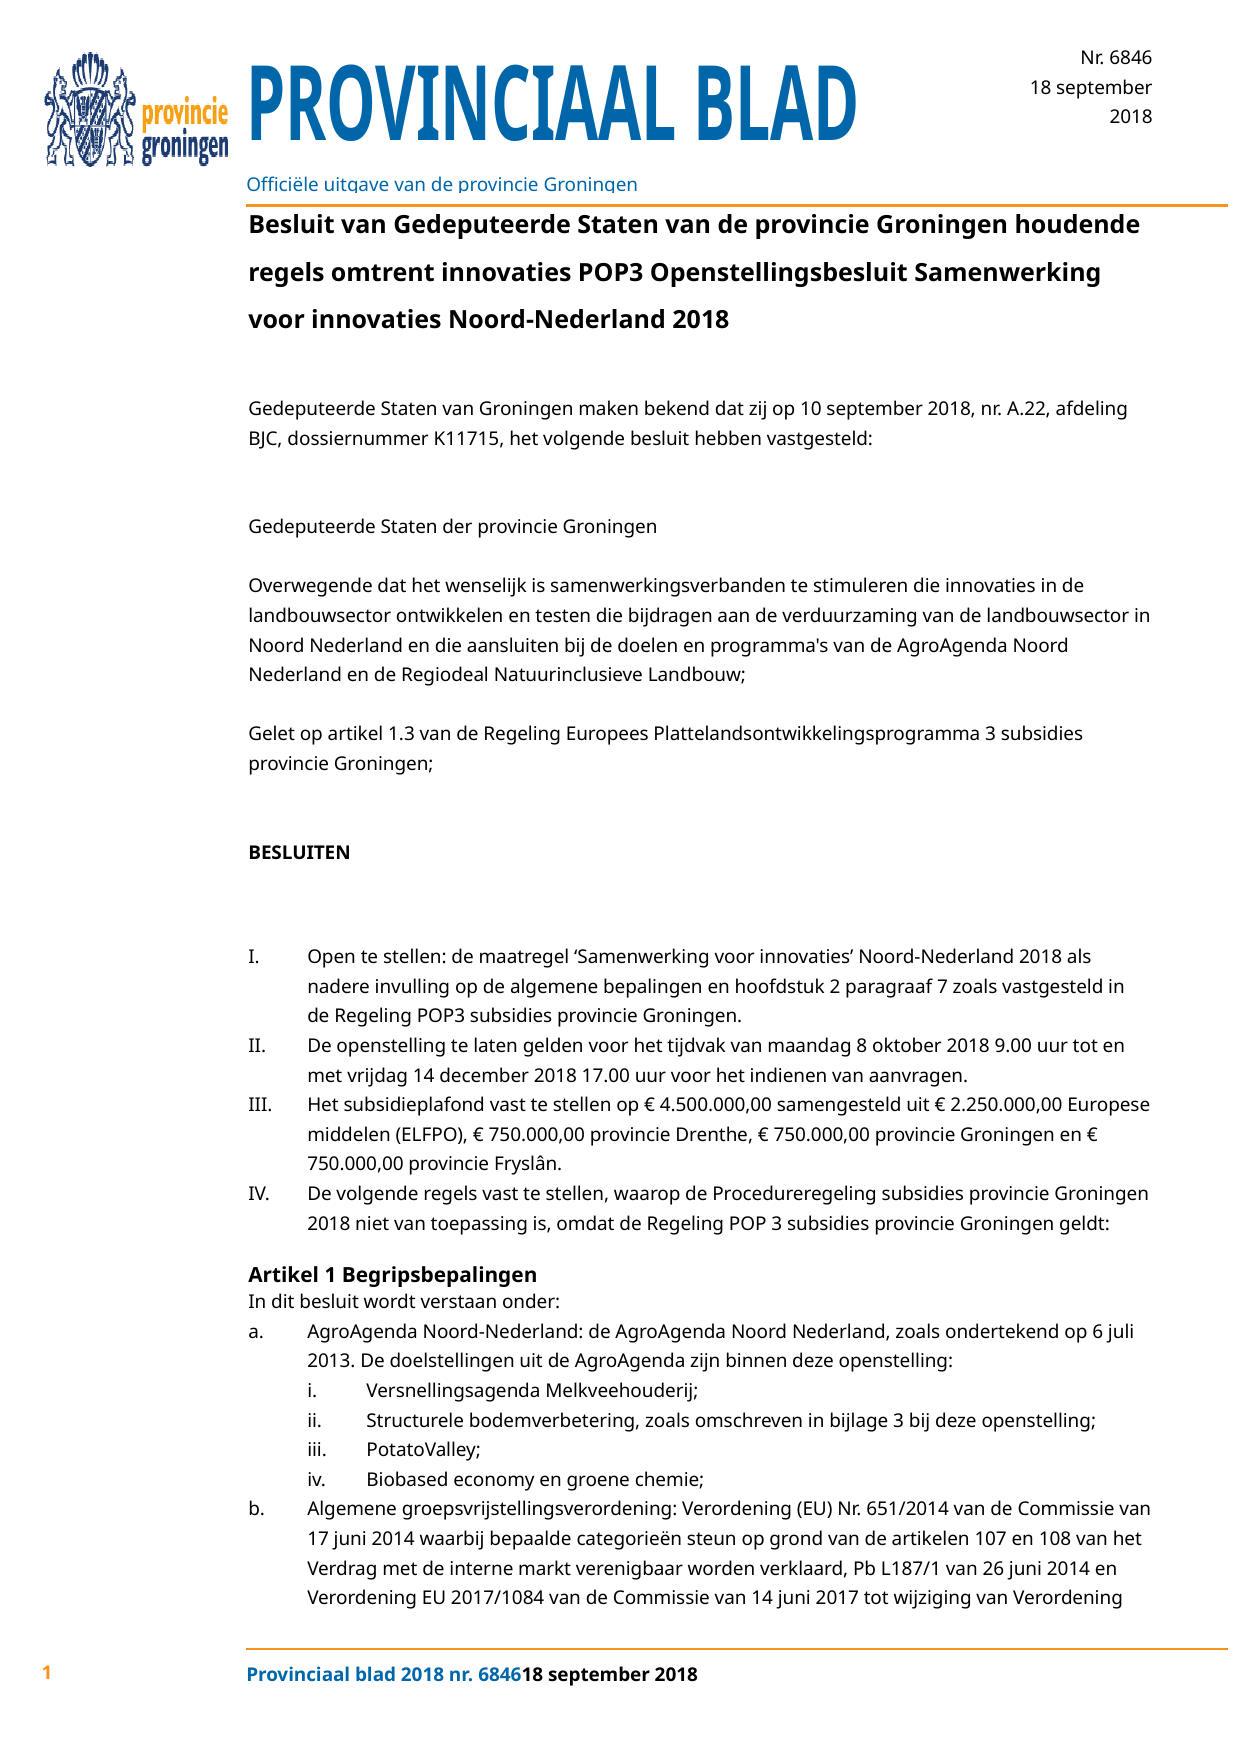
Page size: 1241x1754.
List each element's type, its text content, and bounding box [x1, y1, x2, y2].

list Algemene groepsvrijstellingsverordening: Verordening (EU) Nr. 651/2014 van de Commissie van 17 juni 2014 waarbij bepaalde categorieën steun op grond van de artikelen 107 en 108 van het Verdrag met de interne markt verenigbaar worden verklaard, Pb L187/1 van 26 juni 2014 en Verordening EU 2017/1084 van de Commissie van 14 juni 2017 tot wijziging van Verordening [248, 1496, 1152, 1610]
text In dit besluit wordt verstaan onder: [248, 1288, 1152, 1314]
list Versnellingsagenda Melkveehouderij; [307, 1377, 1152, 1403]
list Open te stellen: de maatregel ‘Samenwerking voor innovaties’ Noord-Nederland 2018 als nadere invulling op de algemene bepalingen en hoofdstuk 2 paragraaf 7 zoals vastgesteld in de Regeling POP3 subsidies provincie Groningen. [248, 943, 1152, 1028]
list Structurele bodemverbetering, zoals omschreven in bijlage 3 bij deze openstelling; [307, 1407, 1152, 1433]
list De openstelling te laten gelden voor het tijdvak van maandag 8 oktober 2018 9.00 uur tot en met vrijdag 14 december 2018 17.00 uur voor het indienen van aanvragen. [248, 1032, 1152, 1087]
picture [41, 47, 231, 172]
list De volgende regels vast te stellen, waarop de Procedureregeling subsidies provincie Groningen 2018 niet van toepassing is, omdat de Regeling POP 3 subsidies provincie Groningen geldt: [248, 1180, 1152, 1235]
text Artikel 1 Begripsbepalingen [248, 1260, 1152, 1288]
text Gelet op artikel 1.3 van de Regeling Europees Plattelandsontwikkelingsprogramma 3 subsidies provincie Groningen; [248, 721, 1152, 776]
list PotatoValley; [307, 1436, 1152, 1462]
text Besluit van Gedeputeerde Staten van de provincie Groningen houdende regels omtrent innovaties POP3 Openstellingsbesluit Samenwerking voor innovaties Noord-Nederland 2018 [248, 207, 1152, 336]
list Het subsidieplafond vast te stellen op € 4.500.000,00 samengesteld uit € 2.250.000,00 Europese middelen (ELFPO), € 750.000,00 provincie Drenthe, € 750.000,00 provincie Groningen en € 750.000,00 provincie Fryslân. [248, 1091, 1152, 1176]
text Gedeputeerde Staten van Groningen maken bekend dat zij op 10 september 2018, nr. A.22, afdeling BJC, dossiernummer K11715, het volgende besluit hebben vastgesteld: [248, 395, 1152, 450]
text Gedeputeerde Staten der provincie Groningen [248, 513, 1152, 539]
list Biobased economy en groene chemie; [307, 1466, 1152, 1492]
text Overwegende dat het wenselijk is samenwerkingsverbanden te stimuleren die innovaties in de landbouwsector ontwikkelen en testen die bijdragen aan de verduurzaming van de landbouwsector in Noord Nederland en die aansluiten bij de doelen en programma's van de AgroAgenda Noord Nederland en de Regiodeal Natuurinclusieve Landbouw; [248, 573, 1152, 687]
text BESLUITEN [248, 839, 1152, 864]
list AgroAgenda Noord-Nederland: de AgroAgenda Noord Nederland, zoals ondertekend op 6 juli 2013. De doelstellingen uit de AgroAgenda zijn binnen deze openstelling: [248, 1318, 1152, 1373]
